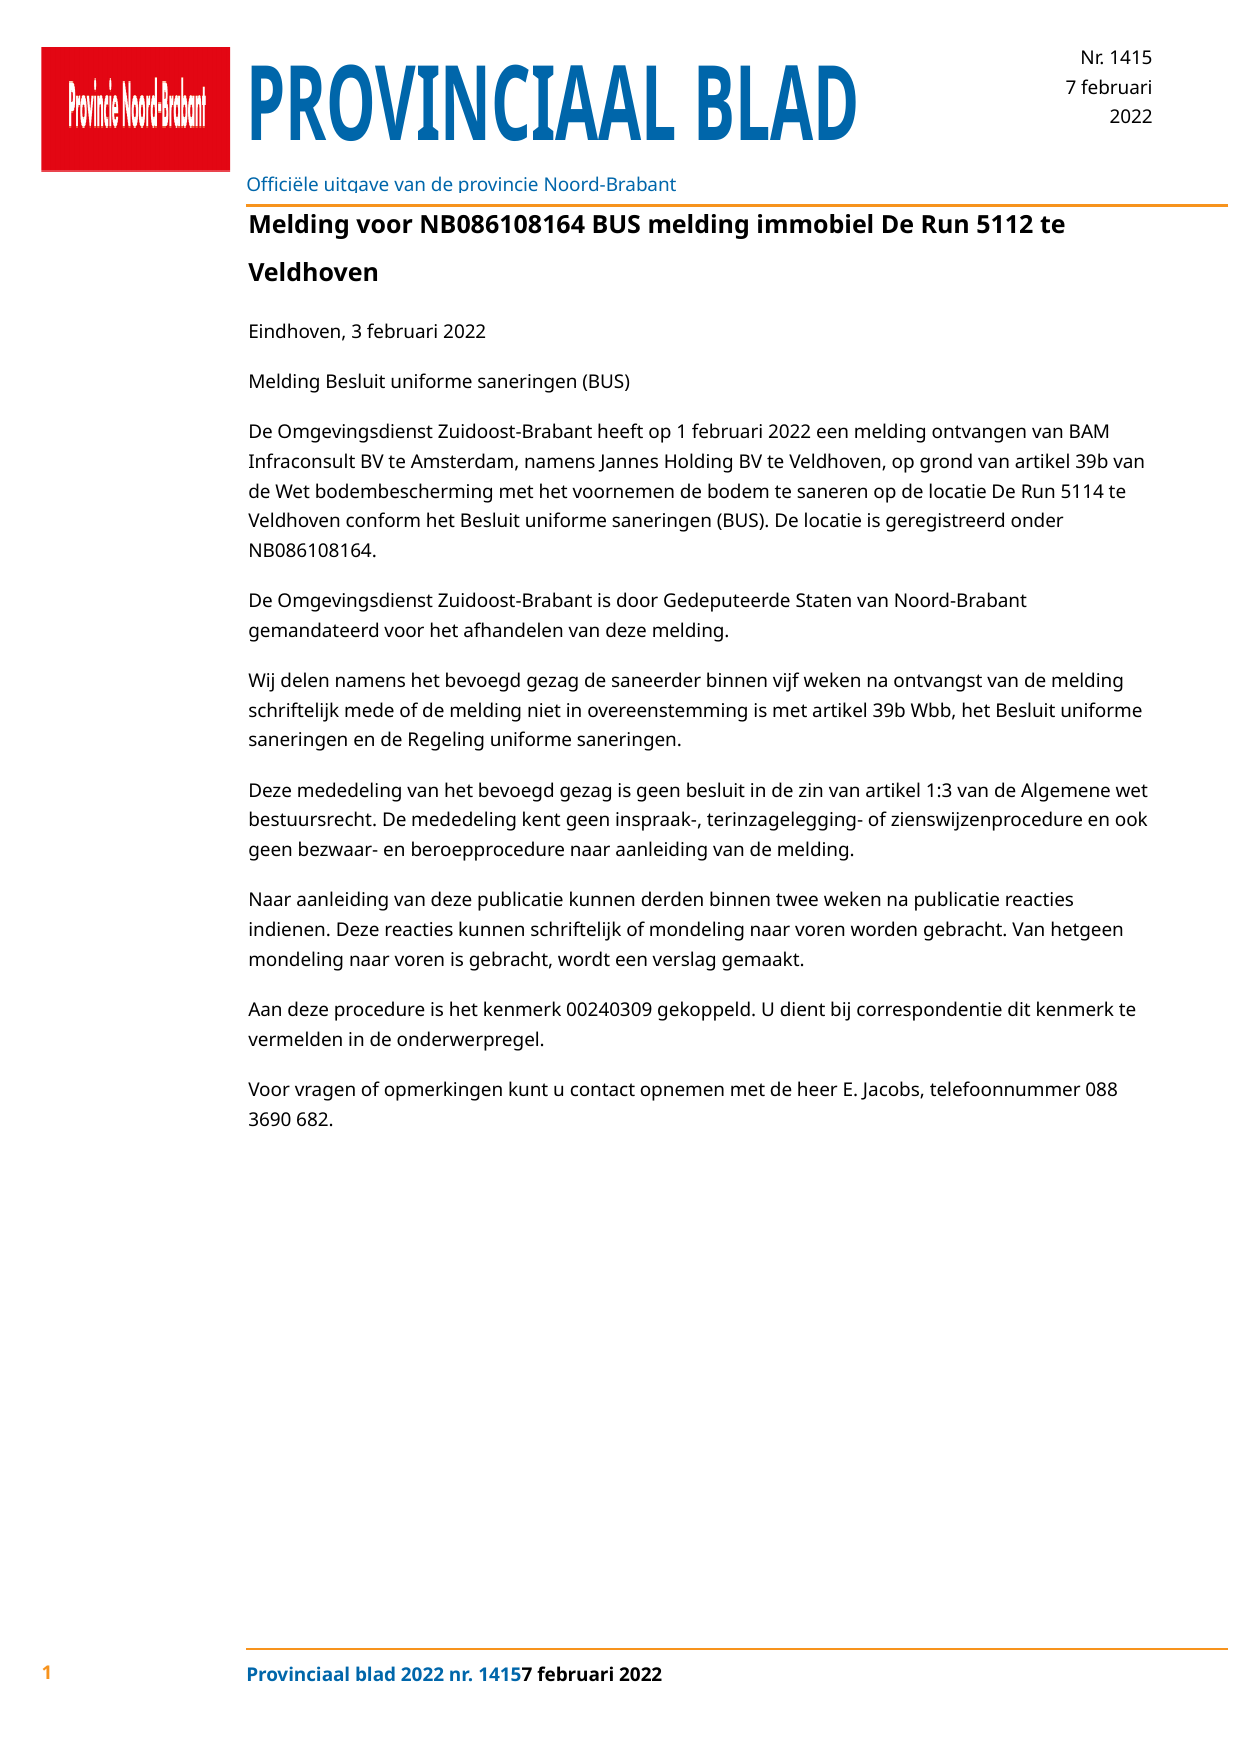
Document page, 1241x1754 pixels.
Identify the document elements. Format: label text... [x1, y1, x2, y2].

text Eindhoven, 3 februari 2022 [248, 318, 1152, 344]
text Naar aanleiding van deze publicatie kunnen derden binnen twee weken na publicatie reacties indienen. Deze reacties kunnen schriftelijk of mondeling naar voren worden gebracht. Van hetgeen mondeling naar voren is gebracht, wordt een verslag gemaakt. [248, 887, 1152, 972]
text Melding voor NB086108164 BUS melding immobiel De Run 5112 te Veldhoven [248, 207, 1152, 288]
text Wij delen namens het bevoegd gezag de saneerder binnen vijf weken na ontvangst van de melding schriftelijk mede of de melding niet in overeenstemming is met artikel 39b Wbb, het Besluit uniforme saneringen en de Regeling uniforme saneringen. [248, 667, 1152, 752]
text Deze mededeling van het bevoegd gezag is geen besluit in de zin van artikel 1:3 van de Algemene wet bestuursrecht. De mededeling kent geen inspraak-, terinzagelegging- of zienswijzenprocedure en ook geen bezwaar- en beroepprocedure naar aanleiding van de melding. [248, 777, 1152, 862]
text De Omgevingsdienst Zuidoost-Brabant heeft op 1 februari 2022 een melding ontvangen van BAM Infraconsult BV te Amsterdam, namens Jannes Holding BV te Veldhoven, op grond van artikel 39b van de Wet bodembescherming met het voornemen de bodem te saneren op de locatie De Run 5114 te Veldhoven conform het Besluit uniforme saneringen (BUS). De locatie is geregistreerd onder NB086108164. [248, 419, 1152, 563]
text Voor vragen of opmerkingen kunt u contact opnemen met de heer E. Jacobs, telefoonnummer 088 3690 682. [248, 1076, 1152, 1132]
text Aan deze procedure is het kenmerk 00240309 gekoppeld. U dient bij correspondentie dit kenmerk te vermelden in de onderwerpregel. [248, 996, 1152, 1052]
picture [41, 47, 231, 172]
text De Omgevingsdienst Zuidoost-Brabant is door Gedeputeerde Staten van Noord-Brabant gemandateerd voor het afhandelen van deze melding. [248, 587, 1152, 643]
text Melding Besluit uniforme saneringen (BUS) [248, 368, 1152, 394]
